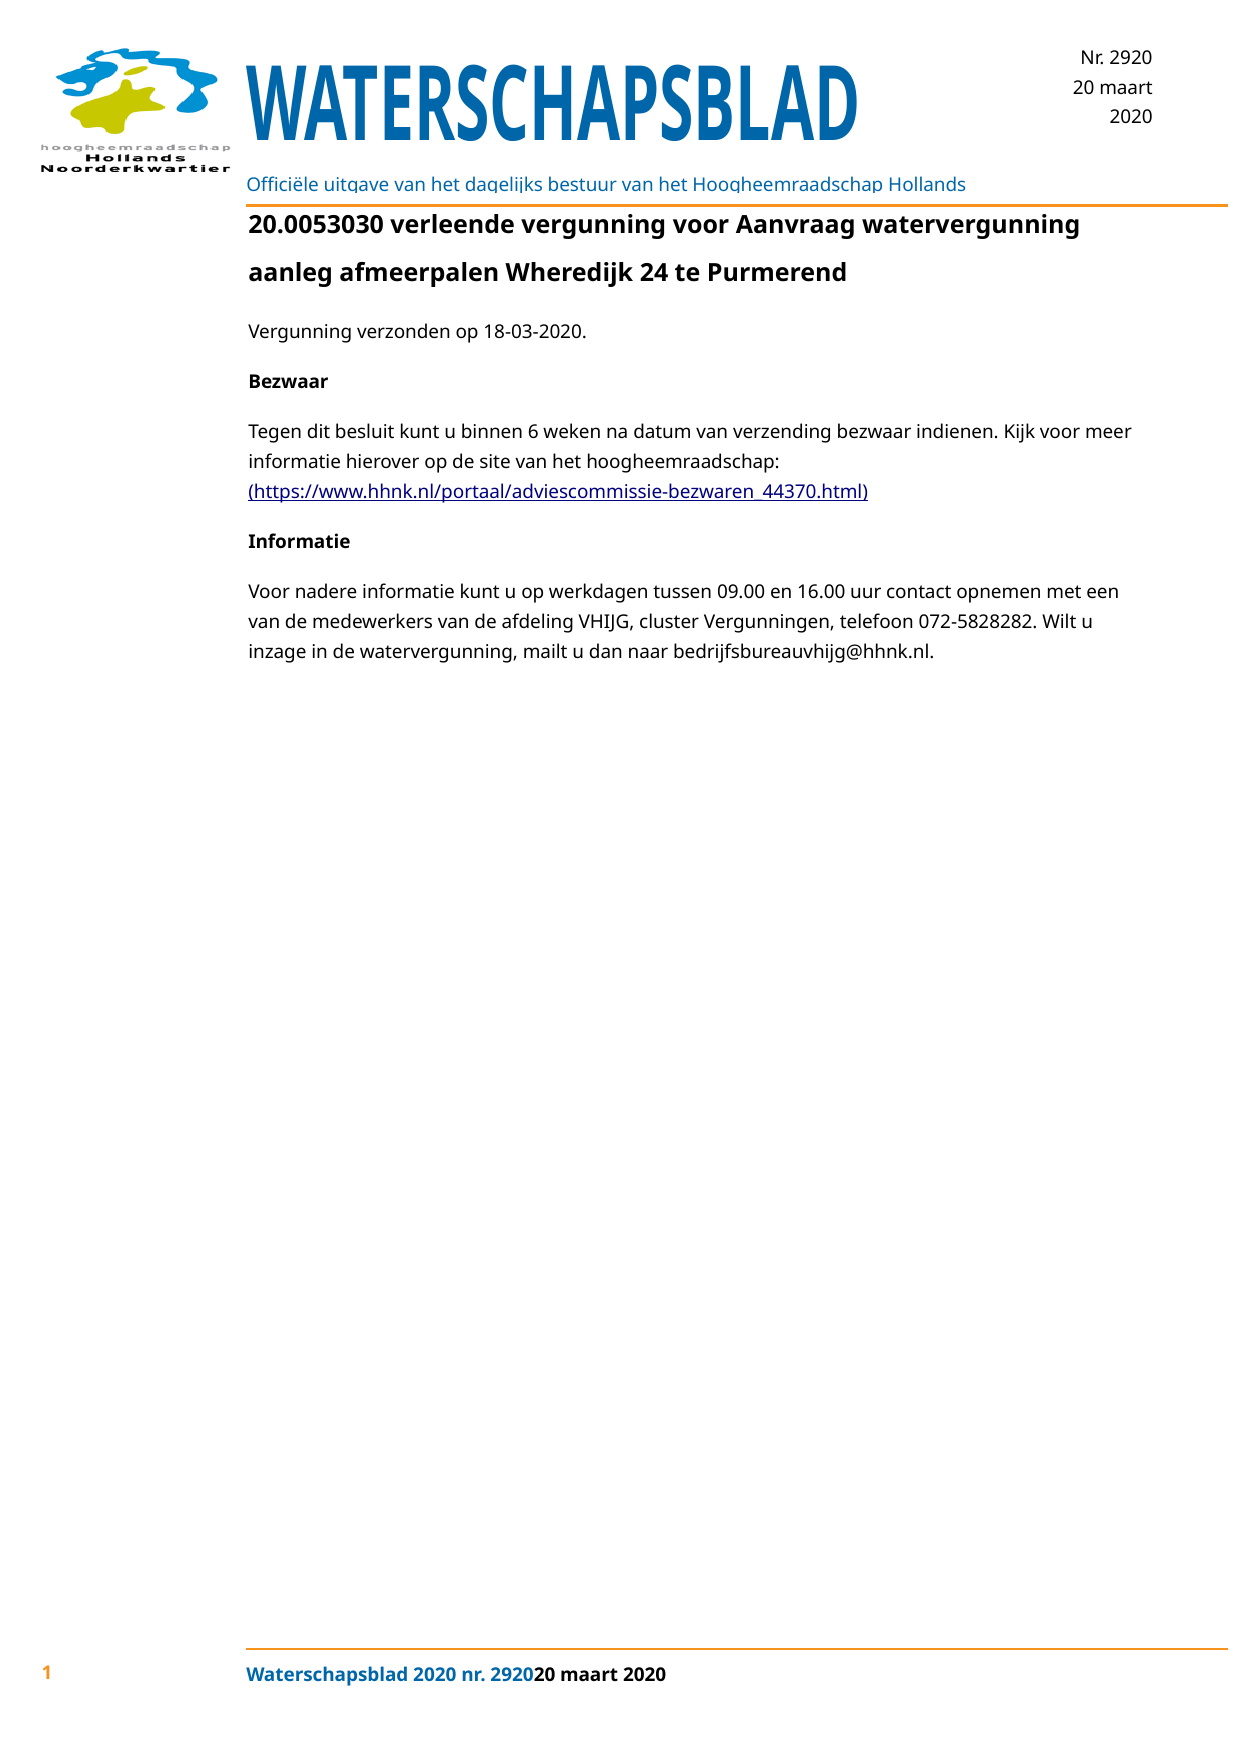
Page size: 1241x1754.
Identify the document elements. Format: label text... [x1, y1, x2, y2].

text Vergunning verzonden op 18-03-2020. [248, 318, 1152, 344]
text Tegen dit besluit kunt u binnen 6 weken na datum van verzending bezwaar indienen. Kijk voor meer informatie hierover op de site van het hoogheemraadschap: (https://www.hhnk.nl/portaal/adviescommissie-bezwaren_44370.html) [248, 419, 1152, 504]
picture [41, 47, 231, 172]
text Informatie [248, 528, 1152, 554]
text Bezwaar [248, 368, 1152, 394]
text 20.0053030 verleende vergunning voor Aanvraag watervergunning aanleg afmeerpalen Wheredijk 24 te Purmerend [248, 207, 1152, 288]
text Voor nadere informatie kunt u op werkdagen tussen 09.00 en 16.00 uur contact opnemen met een van de medewerkers van de afdeling VHIJG, cluster Vergunningen, telefoon 072-5828282. Wilt u inzage in de watervergunning, mailt u dan naar bedrijfsbureauvhijg@hhnk.nl. [248, 579, 1152, 664]
